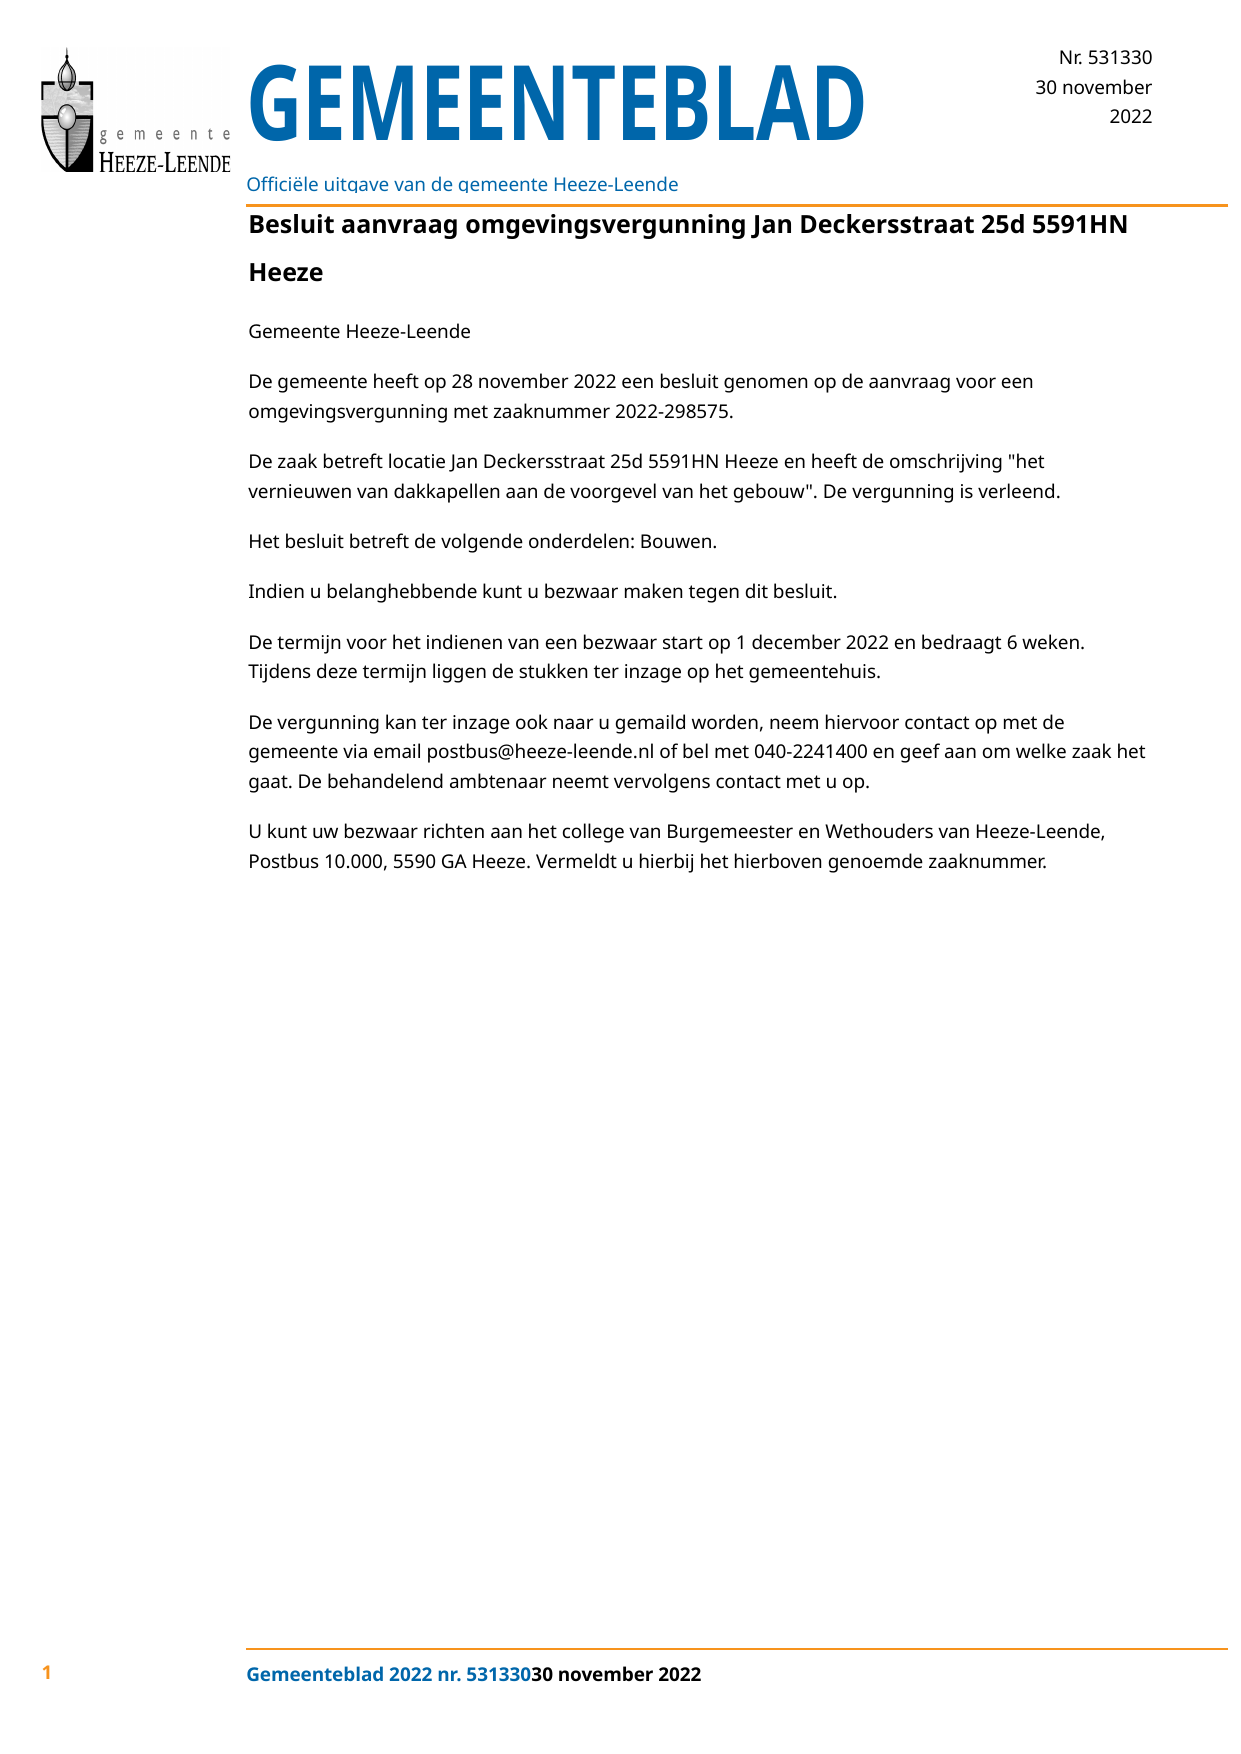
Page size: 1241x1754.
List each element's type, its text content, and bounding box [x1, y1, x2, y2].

text De zaak betreft locatie Jan Deckersstraat 25d 5591HN Heeze en heeft de omschrijving "het vernieuwen van dakkapellen aan de voorgevel van het gebouw". De vergunning is verleend. [248, 448, 1152, 504]
text Het besluit betreft de volgende onderdelen: Bouwen. [248, 528, 1152, 554]
picture [41, 47, 231, 172]
text Indien u belanghebbende kunt u bezwaar maken tegen dit besluit. [248, 579, 1152, 604]
text De termijn voor het indienen van een bezwaar start op 1 december 2022 en bedraagt 6 weken. Tijdens deze termijn liggen de stukken ter inzage op het gemeentehuis. [248, 629, 1152, 684]
text Gemeente Heeze-Leende [248, 318, 1152, 344]
text De gemeente heeft op 28 november 2022 een besluit genomen op de aanvraag voor een omgevingsvergunning met zaaknummer 2022-298575. [248, 368, 1152, 424]
text U kunt uw bezwaar richten aan het college van Burgemeester en Wethouders van Heeze-Leende, Postbus 10.000, 5590 GA Heeze. Vermeldt u hierbij het hierboven genoemde zaaknummer. [248, 819, 1152, 874]
text Besluit aanvraag omgevingsvergunning Jan Deckersstraat 25d 5591HN Heeze [248, 207, 1152, 288]
text De vergunning kan ter inzage ook naar u gemaild worden, neem hiervoor contact op met de gemeente via email postbus@heeze-leende.nl of bel met 040-2241400 en geef aan om welke zaak het gaat. De behandelend ambtenaar neemt vervolgens contact met u op. [248, 709, 1152, 794]
